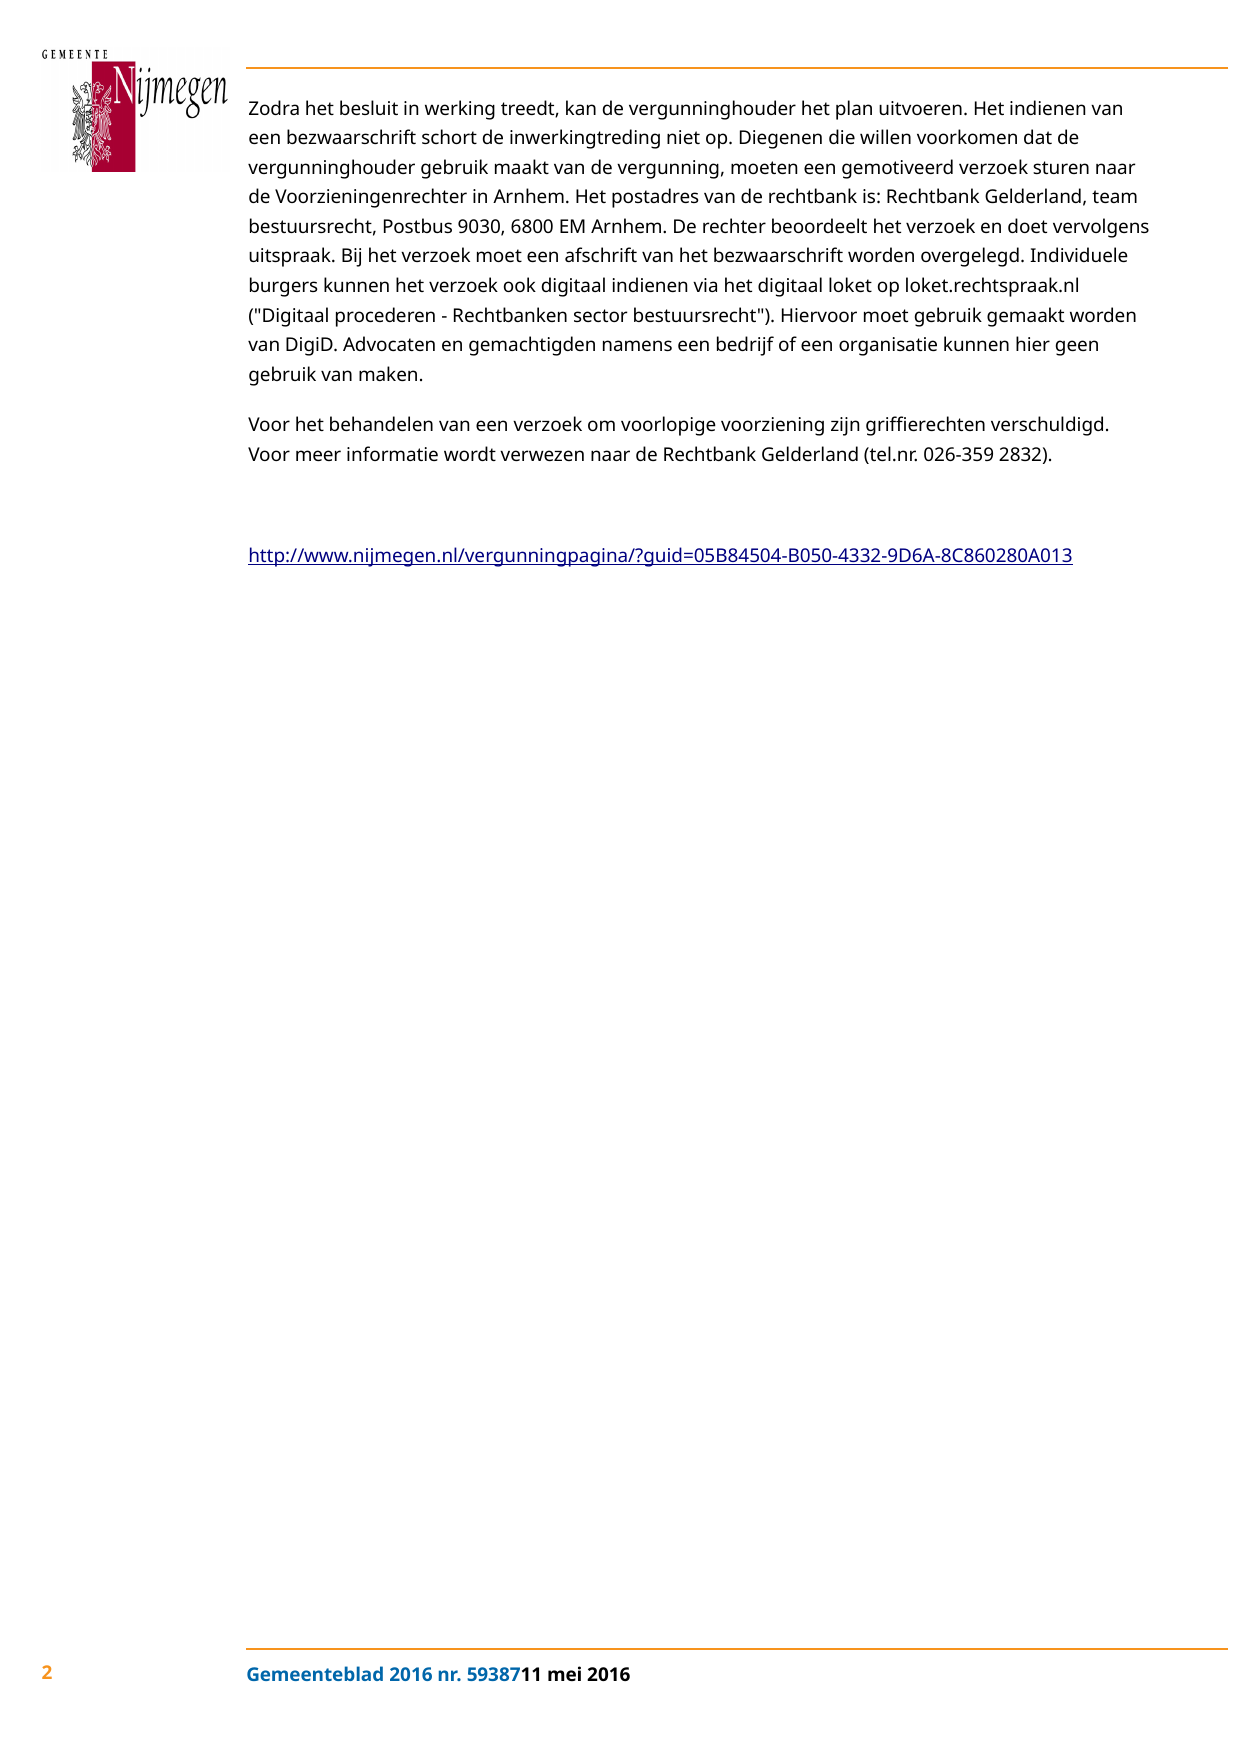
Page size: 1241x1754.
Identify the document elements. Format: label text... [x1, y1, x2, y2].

text Voor het behandelen van een verzoek om voorlopige voorziening zijn griffierechten verschuldigd. Voor meer informatie wordt verwezen naar de Rechtbank Gelderland (tel.nr. 026-359 2832). [248, 411, 1152, 467]
picture [41, 47, 231, 172]
text http://www.nijmegen.nl/vergunningpagina/?guid=05B84504-B050-4332-9D6A-8C860280A013 [248, 542, 1152, 568]
text Zodra het besluit in werking treedt, kan de vergunninghouder het plan uitvoeren. Het indienen van een bezwaarschrift schort de inwerkingtreding niet op. Diegenen die willen voorkomen dat de vergunninghouder gebruik maakt van de vergunning, moeten een gemotiveerd verzoek sturen naar de Voorzieningenrechter in Arnhem. Het postadres van de rechtbank is: Rechtbank Gelderland, team bestuursrecht, Postbus 9030, 6800 EM Arnhem. De rechter beoordeelt het verzoek en doet vervolgens uitspraak. Bij het verzoek moet een afschrift van het bezwaarschrift worden overgelegd. Individuele burgers kunnen het verzoek ook digitaal indienen via het digitaal loket op loket.rechtspraak.nl ("Digitaal procederen - Rechtbanken sector bestuursrecht"). Hiervoor moet gebruik gemaakt worden van DigiD. Advocaten en gemachtigden namens een bedrijf of een organisatie kunnen hier geen gebruik van maken. [248, 95, 1152, 387]
